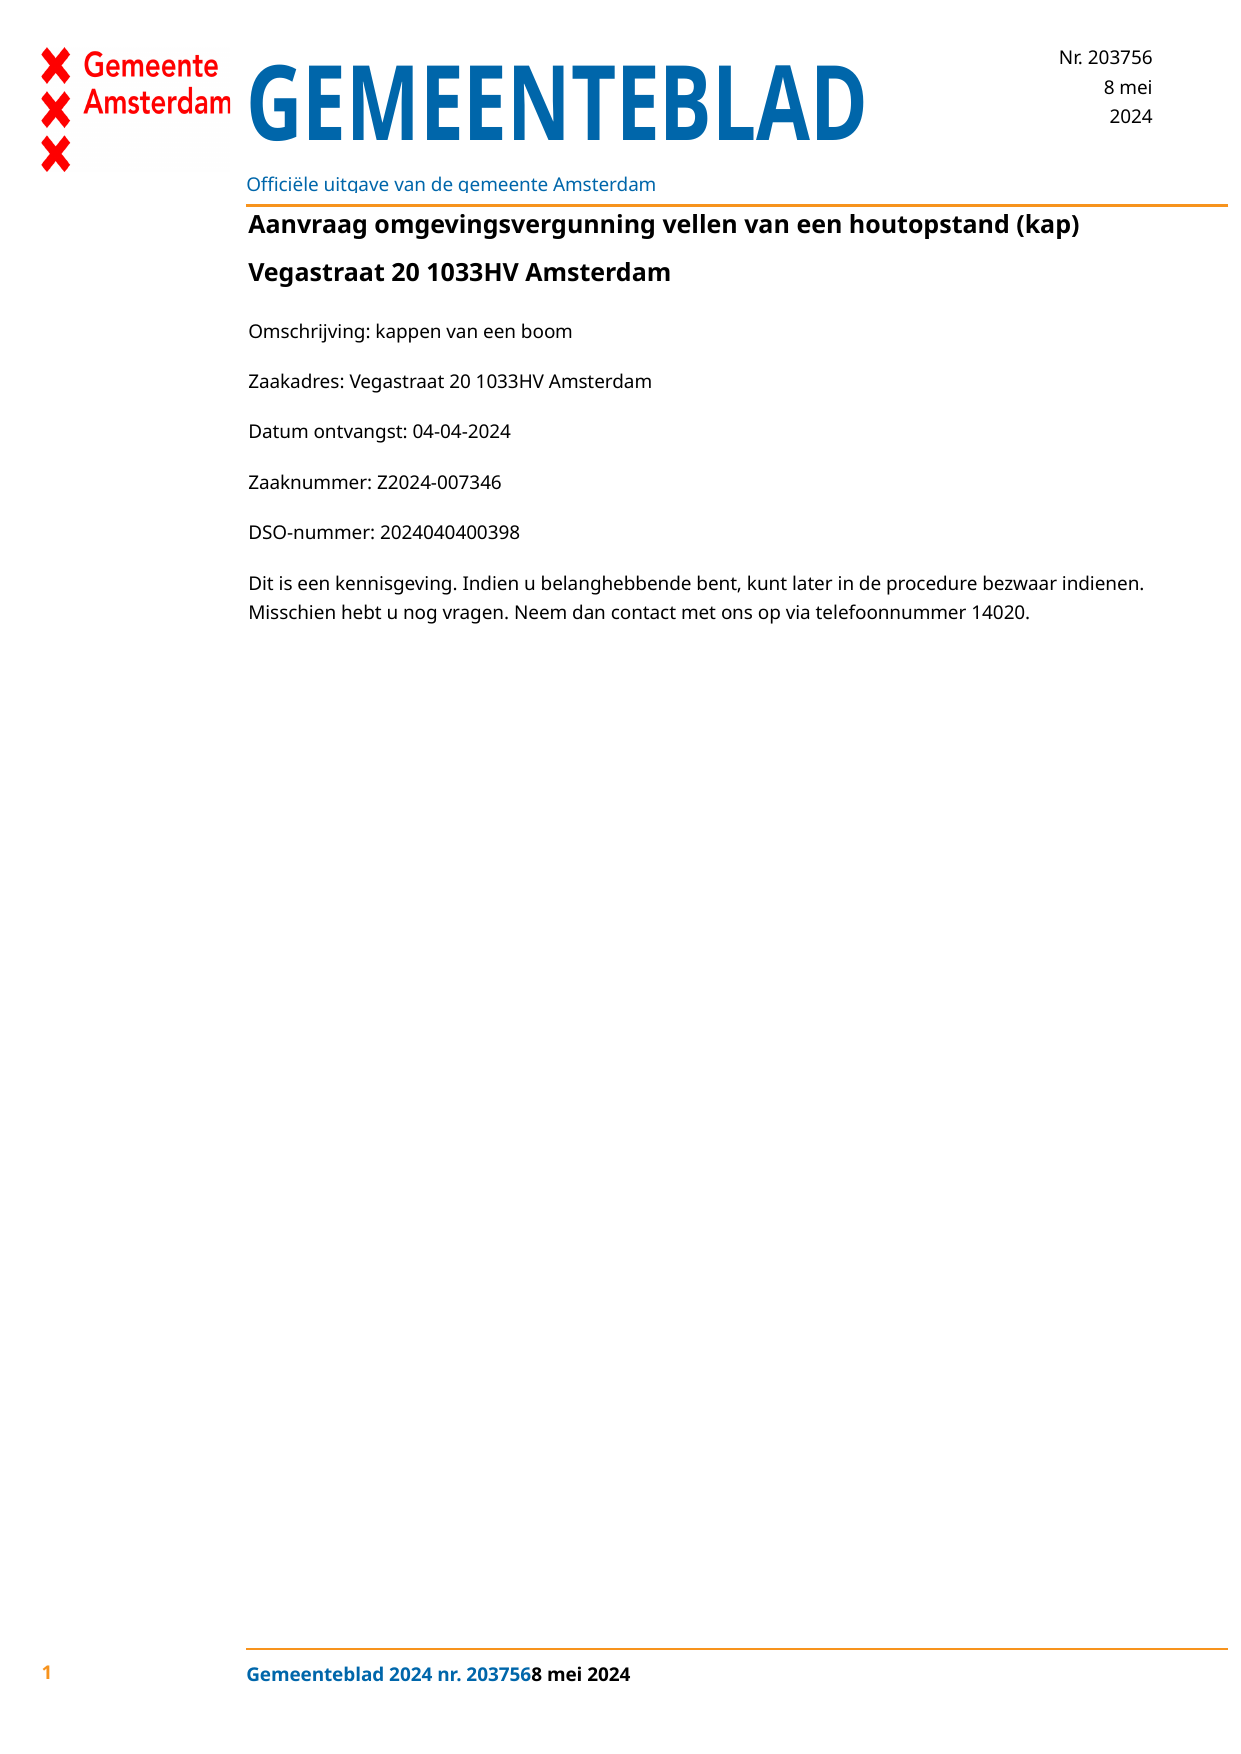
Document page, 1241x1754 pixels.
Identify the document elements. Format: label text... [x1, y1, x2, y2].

text Omschrijving: kappen van een boom [248, 318, 1152, 344]
text DSO-nummer: 2024040400398 [248, 519, 1152, 545]
text Dit is een kennisgeving. Indien u belanghebbende bent, kunt later in de procedure bezwaar indienen. Misschien hebt u nog vragen. Neem dan contact met ons op via telefoonnummer 14020. [248, 570, 1152, 625]
picture [41, 47, 231, 172]
text Zaakadres: Vegastraat 20 1033HV Amsterdam [248, 368, 1152, 394]
text Aanvraag omgevingsvergunning vellen van een houtopstand (kap) Vegastraat 20 1033HV Amsterdam [248, 207, 1152, 288]
text Datum ontvangst: 04-04-2024 [248, 419, 1152, 444]
text Zaaknummer: Z2024-007346 [248, 469, 1152, 495]
